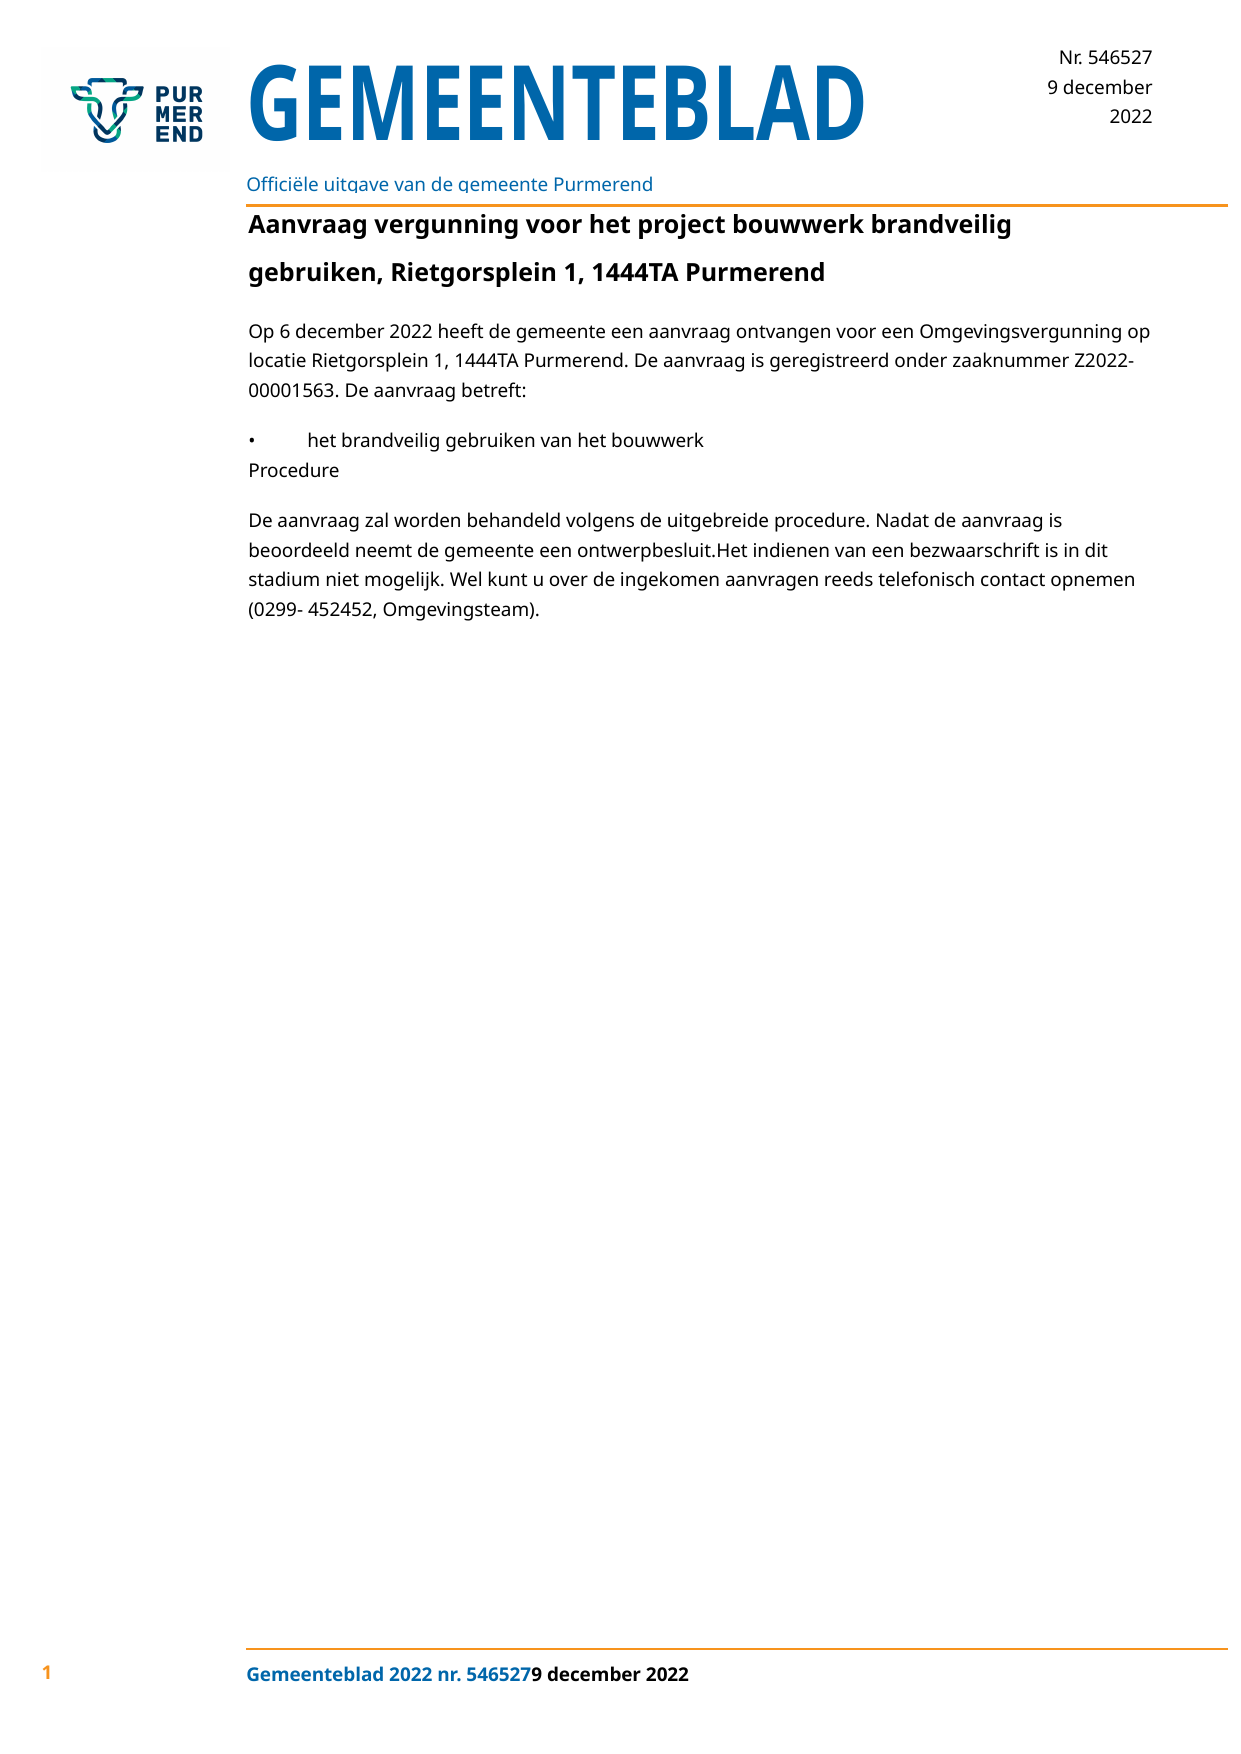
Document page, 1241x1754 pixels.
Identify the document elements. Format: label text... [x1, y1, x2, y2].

list het brandveilig gebruiken van het bouwwerk [248, 427, 1152, 453]
text Op 6 december 2022 heeft de gemeente een aanvraag ontvangen voor een Omgevingsvergunning op locatie Rietgorsplein 1, 1444TA Purmerend. De aanvraag is geregistreerd onder zaaknummer Z2022-00001563. De aanvraag betreft: [248, 318, 1152, 403]
text Procedure [248, 457, 1152, 483]
picture [41, 47, 231, 172]
text Aanvraag vergunning voor het project bouwwerk brandveilig gebruiken, Rietgorsplein 1, 1444TA Purmerend [248, 207, 1152, 288]
text De aanvraag zal worden behandeld volgens de uitgebreide procedure. Nadat de aanvraag is beoordeeld neemt de gemeente een ontwerpbesluit.Het indienen van een bezwaarschrift is in dit stadium niet mogelijk. Wel kunt u over de ingekomen aanvragen reeds telefonisch contact opnemen (0299- 452452, Omgevingsteam). [248, 507, 1152, 622]
